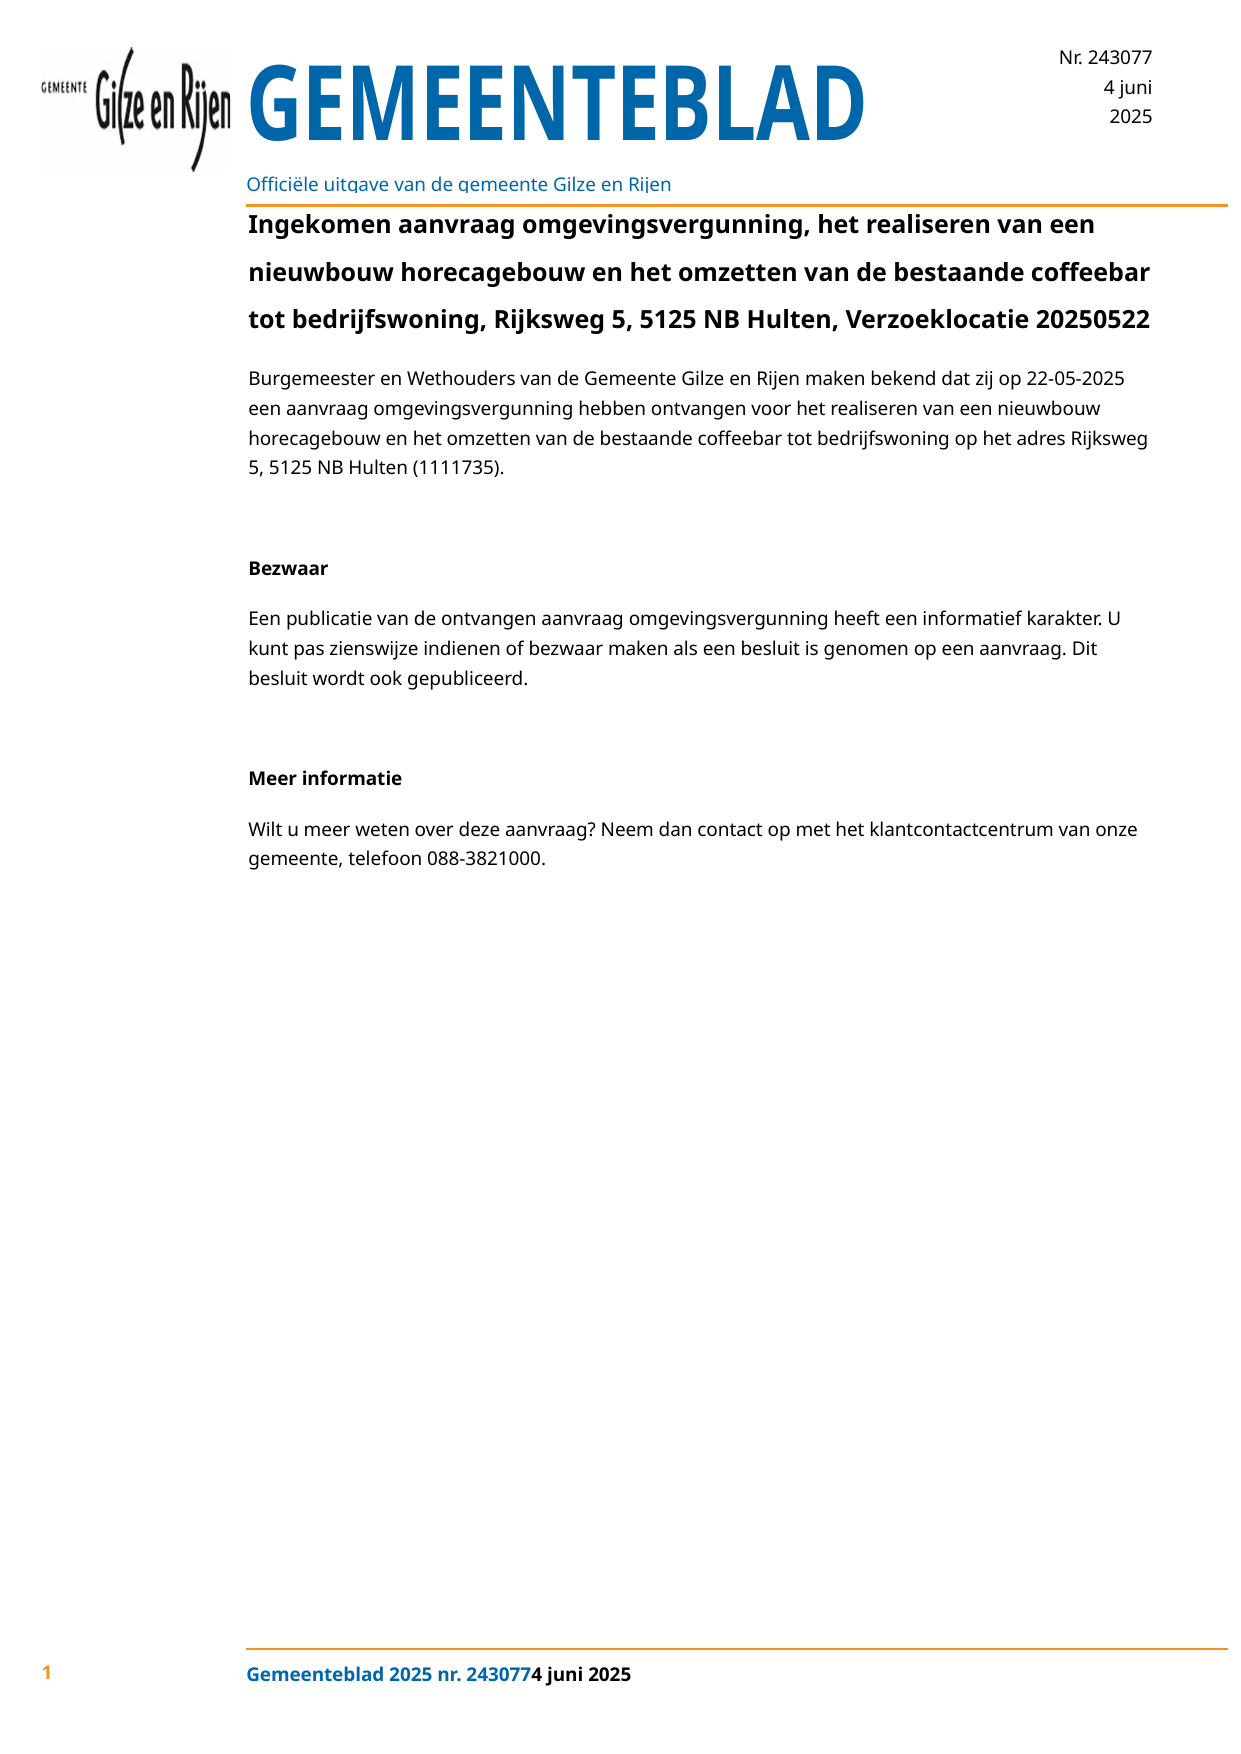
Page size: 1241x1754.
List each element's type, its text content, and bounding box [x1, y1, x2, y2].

text Meer informatie [248, 766, 1152, 791]
text Een publicatie van de ontvangen aanvraag omgevingsvergunning heeft een informatief karakter. U kunt pas zienswijze indienen of bezwaar maken als een besluit is genomen op een aanvraag. Dit besluit wordt ook gepubliceerd. [248, 606, 1152, 690]
text Wilt u meer weten over deze aanvraag? Neem dan contact op met het klantcontactcentrum van onze gemeente, telefoon 088-3821000. [248, 816, 1152, 871]
text Bezwaar [248, 555, 1152, 581]
picture [41, 47, 231, 172]
text Burgemeester en Wethouders van de Gemeente Gilze en Rijen maken bekend dat zij op 22-05-2025 een aanvraag omgevingsvergunning hebben ontvangen voor het realiseren van een nieuwbouw horecagebouw en het omzetten van de bestaande coffeebar tot bedrijfswoning op het adres Rijksweg 5, 5125 NB Hulten (1111735). [248, 366, 1152, 480]
text Ingekomen aanvraag omgevingsvergunning, het realiseren van een nieuwbouw horecagebouw en het omzetten van de bestaande coffeebar tot bedrijfswoning, Rijksweg 5, 5125 NB Hulten, Verzoeklocatie 20250522 [248, 207, 1152, 336]
